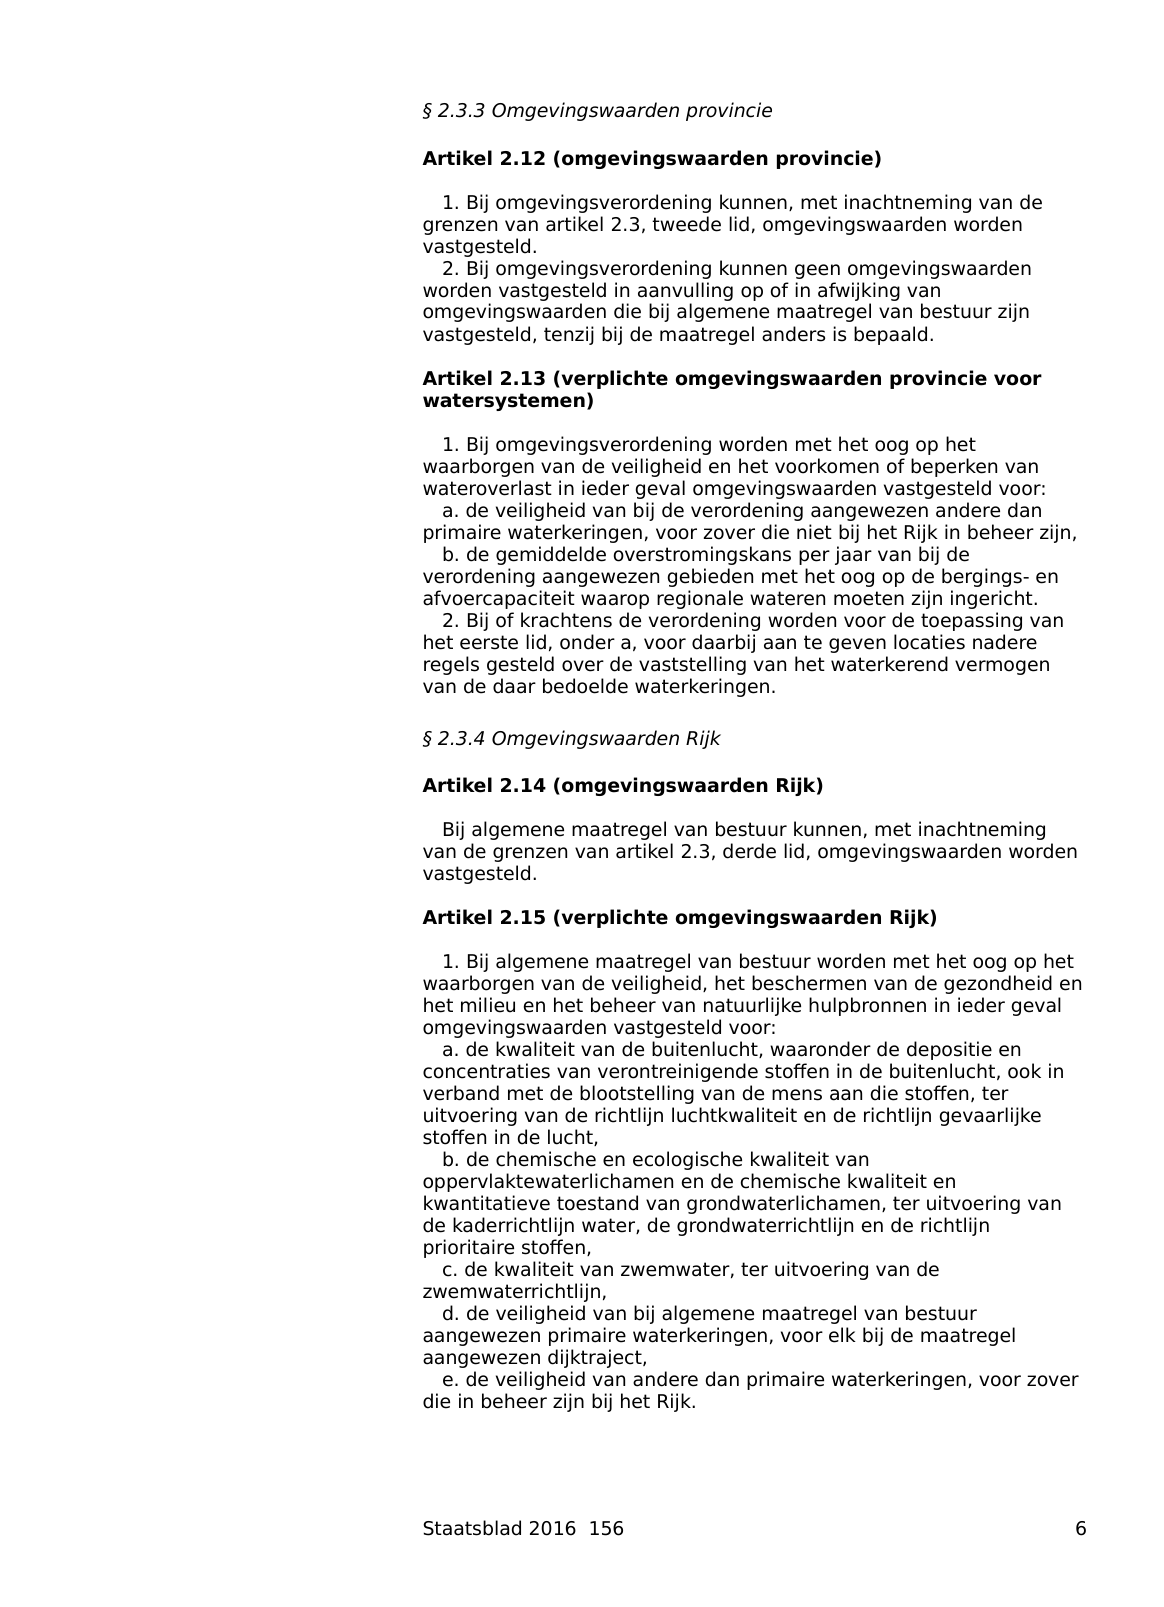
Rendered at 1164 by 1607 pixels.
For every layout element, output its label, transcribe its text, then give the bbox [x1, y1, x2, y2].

text a. de veiligheid van bij de verordening aangewezen andere dan primaire waterkeringen, voor zover die niet bij het Rijk in beheer zijn, [422, 500, 1087, 544]
text d. de veiligheid van bij algemene maatregel van bestuur aangewezen primaire waterkeringen, voor elk bij de maatregel aangewezen dijktraject, [422, 1303, 1087, 1368]
text b. de chemische en ecologische kwaliteit van oppervlaktewaterlichamen en de chemische kwaliteit en kwantitatieve toestand van grondwaterlichamen, ter uitvoering van de kaderrichtlijn water, de grondwaterrichtlijn en de richtlijn prioritaire stoffen, [422, 1149, 1087, 1259]
subtitle § 2.3.3 Omgevingswaarden provincie [422, 100, 1087, 122]
subtitle Artikel 2.12 (omgevingswaarden provincie) [422, 147, 1087, 169]
text 2. Bij omgevingsverordening kunnen geen omgevingswaarden worden vastgesteld in aanvulling op of in afwijking van omgevingswaarden die bij algemene maatregel van bestuur zijn vastgesteld, tenzij bij de maatregel anders is bepaald. [422, 257, 1087, 345]
text 1. Bij algemene maatregel van bestuur worden met het oog op het waarborgen van de veiligheid, het beschermen van de gezondheid en het milieu en het beheer van natuurlijke hulpbronnen in ieder geval omgevingswaarden vastgesteld voor: [422, 951, 1087, 1039]
text e. de veiligheid van andere dan primaire waterkeringen, voor zover die in beheer zijn bij het Rijk. [422, 1368, 1087, 1412]
subtitle Artikel 2.13 (verplichte omgevingswaarden provincie voor watersystemen) [422, 368, 1087, 412]
subtitle Artikel 2.14 (omgevingswaarden Rijk) [422, 774, 1087, 796]
text Bij algemene maatregel van bestuur kunnen, met inachtneming van de grenzen van artikel 2.3, derde lid, omgevingswaarden worden vastgesteld. [422, 819, 1087, 884]
subtitle Artikel 2.15 (verplichte omgevingswaarden Rijk) [422, 907, 1087, 929]
text 1. Bij omgevingsverordening worden met het oog op het waarborgen van de veiligheid en het voorkomen of beperken van wateroverlast in ieder geval omgevingswaarden vastgesteld voor: [422, 434, 1087, 500]
text 1. Bij omgevingsverordening kunnen, met inachtneming van de grenzen van artikel 2.3, tweede lid, omgevingswaarden worden vastgesteld. [422, 192, 1087, 257]
text 2. Bij of krachtens de verordening worden voor de toepassing van het eerste lid, onder a, voor daarbij aan te geven locaties nadere regels gesteld over de vaststelling van het waterkerend vermogen van de daar bedoelde waterkeringen. [422, 609, 1087, 697]
text b. de gemiddelde overstromingskans per jaar van bij de verordening aangewezen gebieden met het oog op de bergings- en afvoercapaciteit waarop regionale wateren moeten zijn ingericht. [422, 544, 1087, 609]
subtitle § 2.3.4 Omgevingswaarden Rijk [422, 727, 1087, 749]
text c. de kwaliteit van zwemwater, ter uitvoering van de zwemwaterrichtlijn, [422, 1259, 1087, 1303]
text a. de kwaliteit van de buitenlucht, waaronder de depositie en concentraties van verontreinigende stoffen in de buitenlucht, ook in verband met de blootstelling van de mens aan die stoffen, ter uitvoering van de richtlijn luchtkwaliteit en de richtlijn gevaarlijke stoffen in de lucht, [422, 1039, 1087, 1149]
